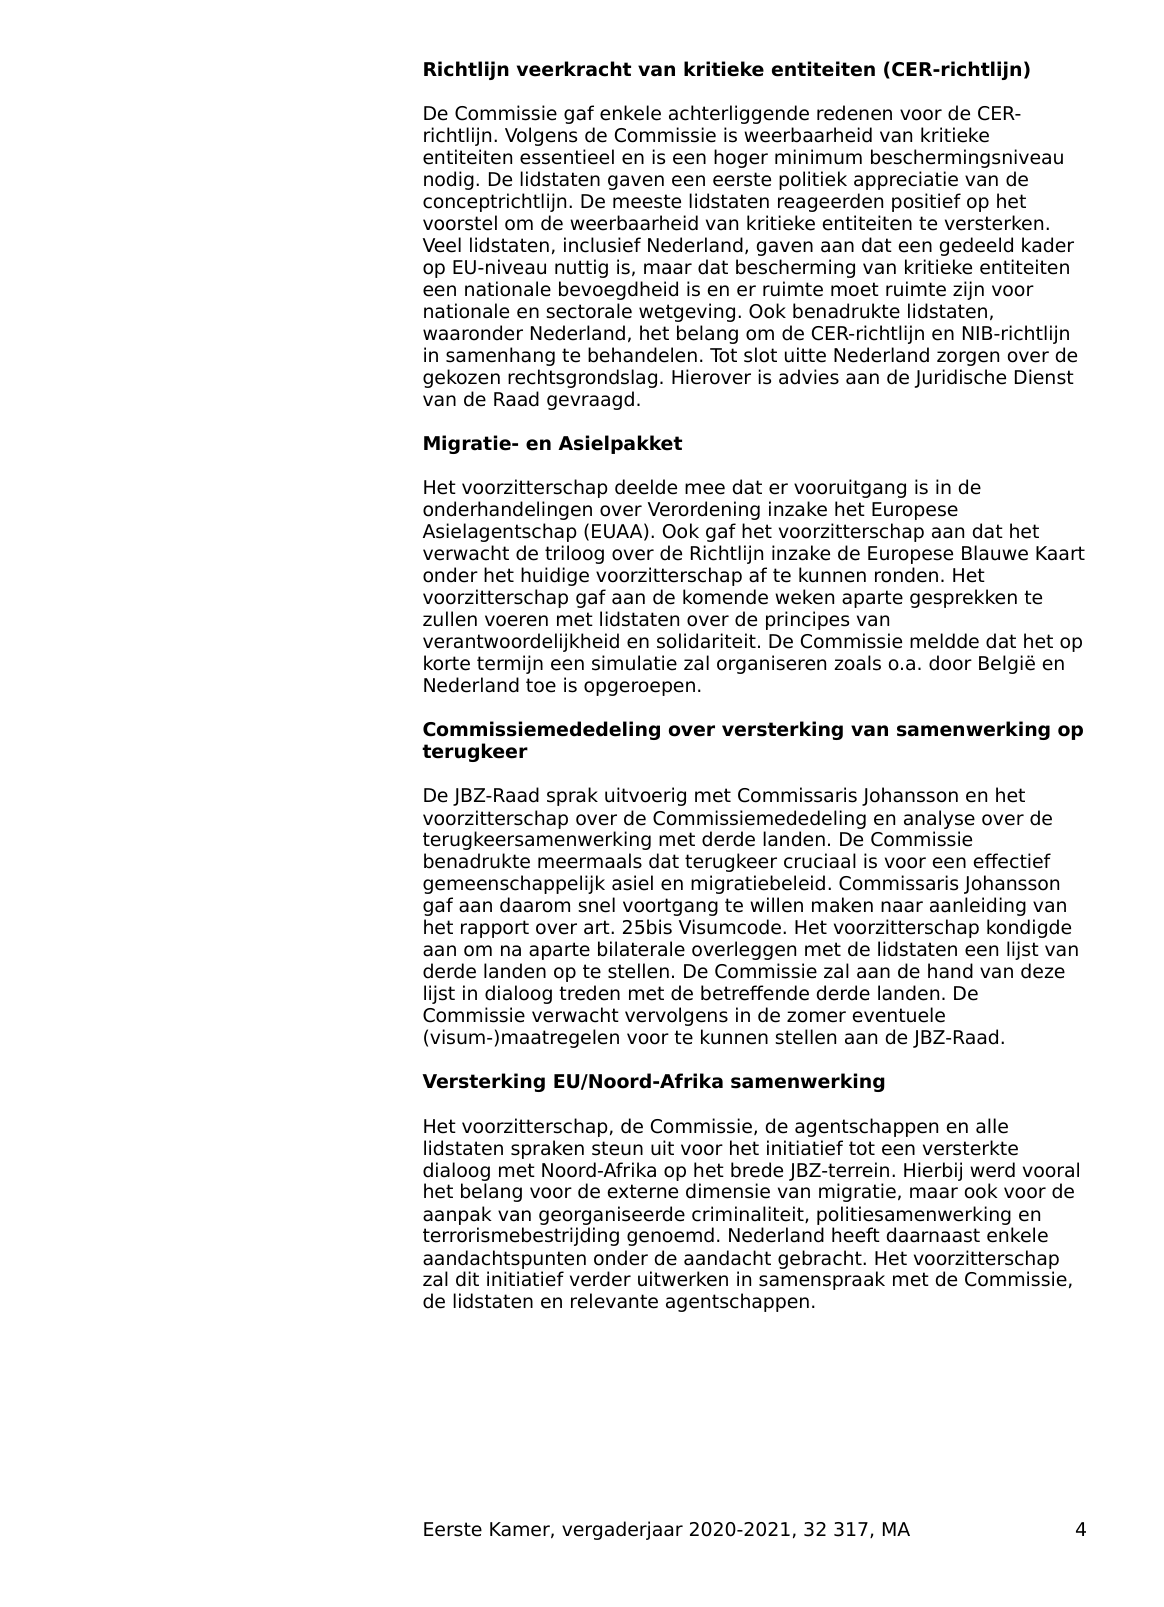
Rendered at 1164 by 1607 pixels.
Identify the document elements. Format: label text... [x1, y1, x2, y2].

text De JBZ-Raad sprak uitvoerig met Commissaris Johansson en het voorzitterschap over de Commissiemededeling en analyse over de terugkeersamenwerking met derde landen. De Commissie benadrukte meermaals dat terugkeer cruciaal is voor een effectief gemeenschappelijk asiel en migratiebeleid. Commissaris Johansson gaf aan daarom snel voortgang te willen maken naar aanleiding van het rapport over art. 25bis Visumcode. Het voorzitterschap kondigde aan om na aparte bilaterale overleggen met de lidstaten een lijst van derde landen op te stellen. De Commissie zal aan de hand van deze lijst in dialoog treden met de betreffende derde landen. De Commissie verwacht vervolgens in de zomer eventuele (visum-)maatregelen voor te kunnen stellen aan de JBZ-Raad. [422, 785, 1087, 1049]
text Het voorzitterschap deelde mee dat er vooruitgang is in de onderhandelingen over Verordening inzake het Europese Asielagentschap (EUAA). Ook gaf het voorzitterschap aan dat het verwacht de triloog over de Richtlijn inzake de Europese Blauwe Kaart onder het huidige voorzitterschap af te kunnen ronden. Het voorzitterschap gaf aan de komende weken aparte gesprekken te zullen voeren met lidstaten over de principes van verantwoordelijkheid en solidariteit. De Commissie meldde dat het op korte termijn een simulatie zal organiseren zoals o.a. door België en Nederland toe is opgeroepen. [422, 477, 1087, 697]
subtitle Richtlijn veerkracht van kritieke entiteiten (CER-richtlijn) [422, 59, 1087, 81]
text Het voorzitterschap, de Commissie, de agentschappen en alle lidstaten spraken steun uit voor het initiatief tot een versterkte dialoog met Noord-Afrika op het brede JBZ-terrein. Hierbij werd vooral het belang voor de externe dimensie van migratie, maar ook voor de aanpak van georganiseerde criminaliteit, politiesamenwerking en terrorismebestrijding genoemd. Nederland heeft daarnaast enkele aandachtspunten onder de aandacht gebracht. Het voorzitterschap zal dit initiatief verder uitwerken in samenspraak met de Commissie, de lidstaten en relevante agentschappen. [422, 1116, 1087, 1313]
subtitle Migratie- en Asielpakket [422, 433, 1087, 455]
text De Commissie gaf enkele achterliggende redenen voor de CER-richtlijn. Volgens de Commissie is weerbaarheid van kritieke entiteiten essentieel en is een hoger minimum beschermingsniveau nodig. De lidstaten gaven een eerste politiek appreciatie van de conceptrichtlijn. De meeste lidstaten reageerden positief op het voorstel om de weerbaarheid van kritieke entiteiten te versterken. Veel lidstaten, inclusief Nederland, gaven aan dat een gedeeld kader op EU-niveau nuttig is, maar dat bescherming van kritieke entiteiten een nationale bevoegdheid is en er ruimte moet ruimte zijn voor nationale en sectorale wetgeving. Ook benadrukte lidstaten, waaronder Nederland, het belang om de CER-richtlijn en NIB-richtlijn in samenhang te behandelen. Tot slot uitte Nederland zorgen over de gekozen rechtsgrondslag. Hierover is advies aan de Juridische Dienst van de Raad gevraagd. [422, 103, 1087, 411]
subtitle Commissiemededeling over versterking van samenwerking op terugkeer [422, 719, 1087, 763]
subtitle Versterking EU/Noord-Afrika samenwerking [422, 1071, 1087, 1093]
